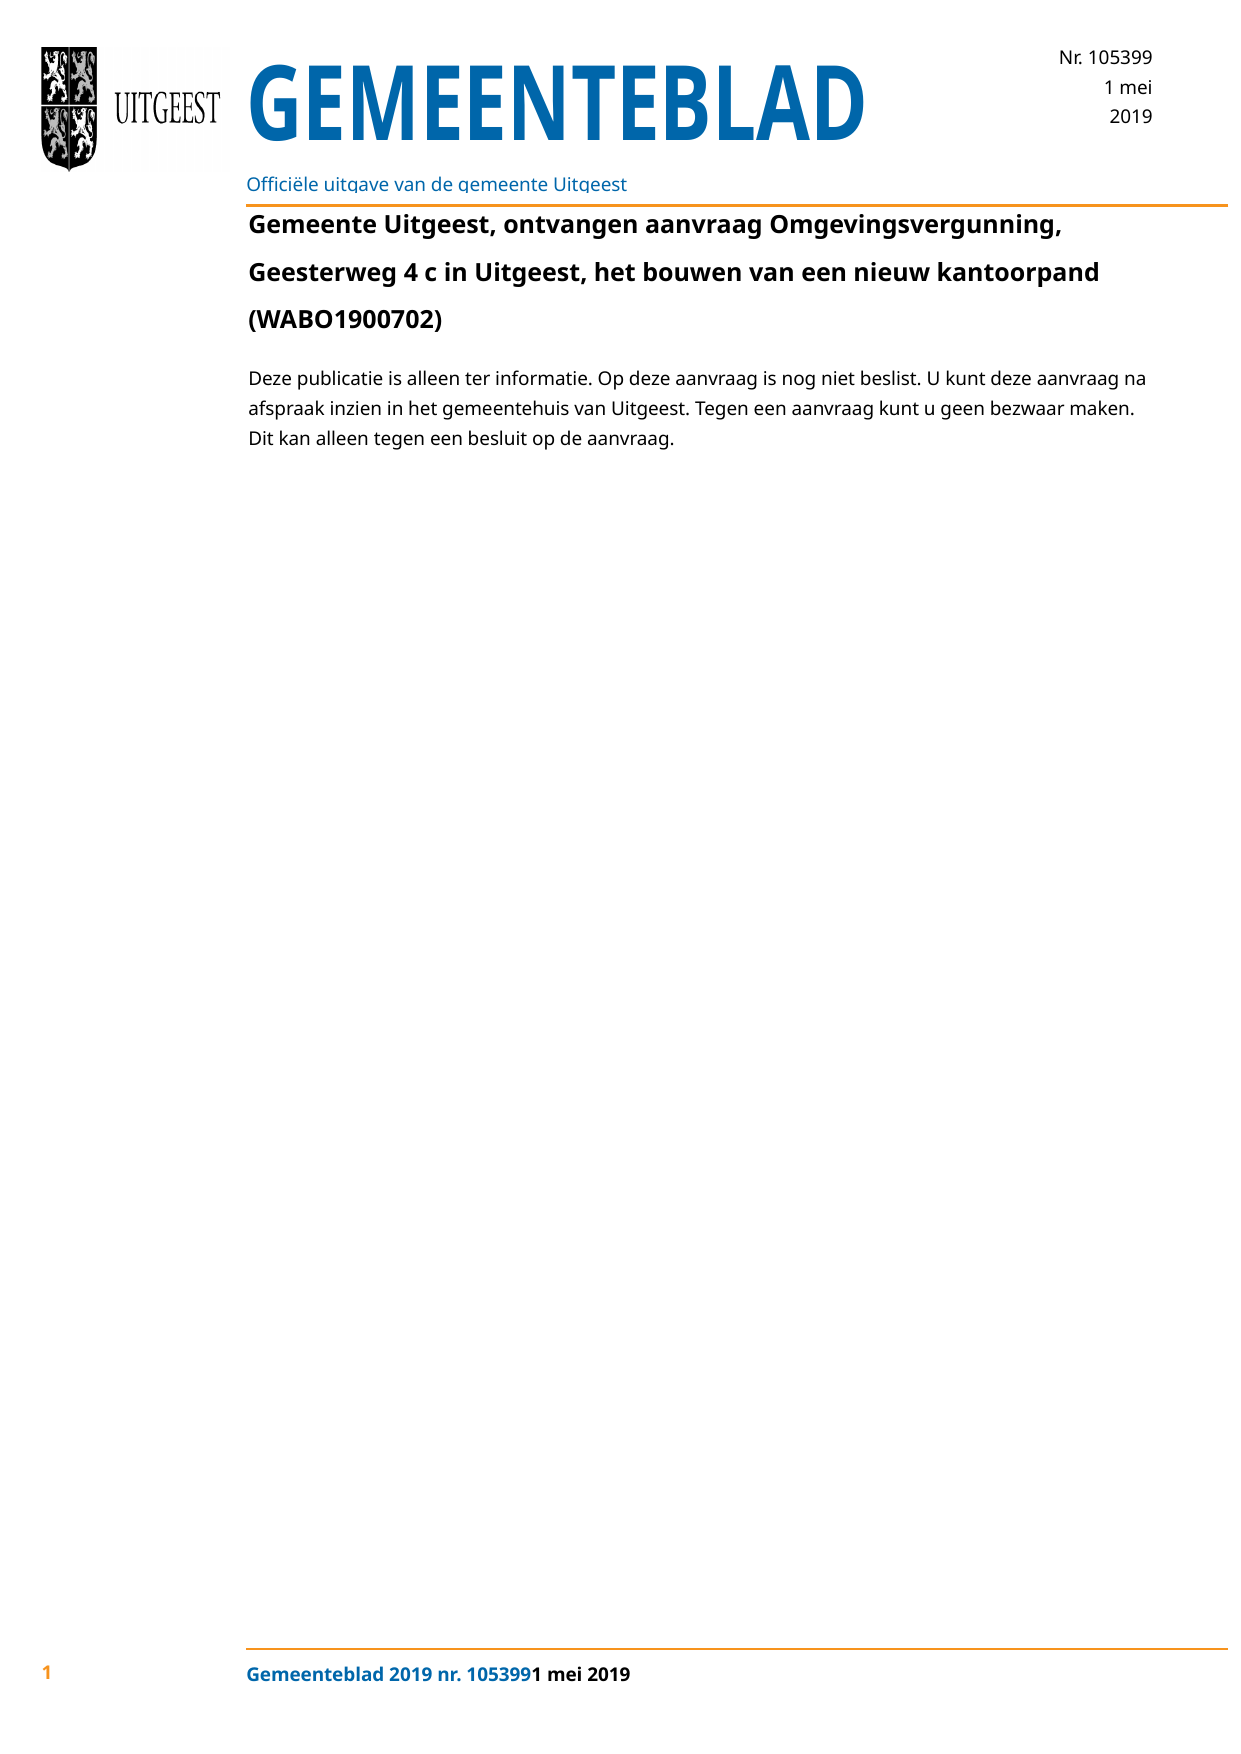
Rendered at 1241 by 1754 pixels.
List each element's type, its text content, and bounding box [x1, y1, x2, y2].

text Gemeente Uitgeest, ontvangen aanvraag Omgevingsvergunning, Geesterweg 4 c in Uitgeest, het bouwen van een nieuw kantoorpand (WABO1900702) [248, 207, 1152, 336]
picture [41, 47, 231, 172]
text Deze publicatie is alleen ter informatie. Op deze aanvraag is nog niet beslist. U kunt deze aanvraag na afspraak inzien in het gemeentehuis van Uitgeest. Tegen een aanvraag kunt u geen bezwaar maken. Dit kan alleen tegen een besluit op de aanvraag. [248, 366, 1152, 450]
